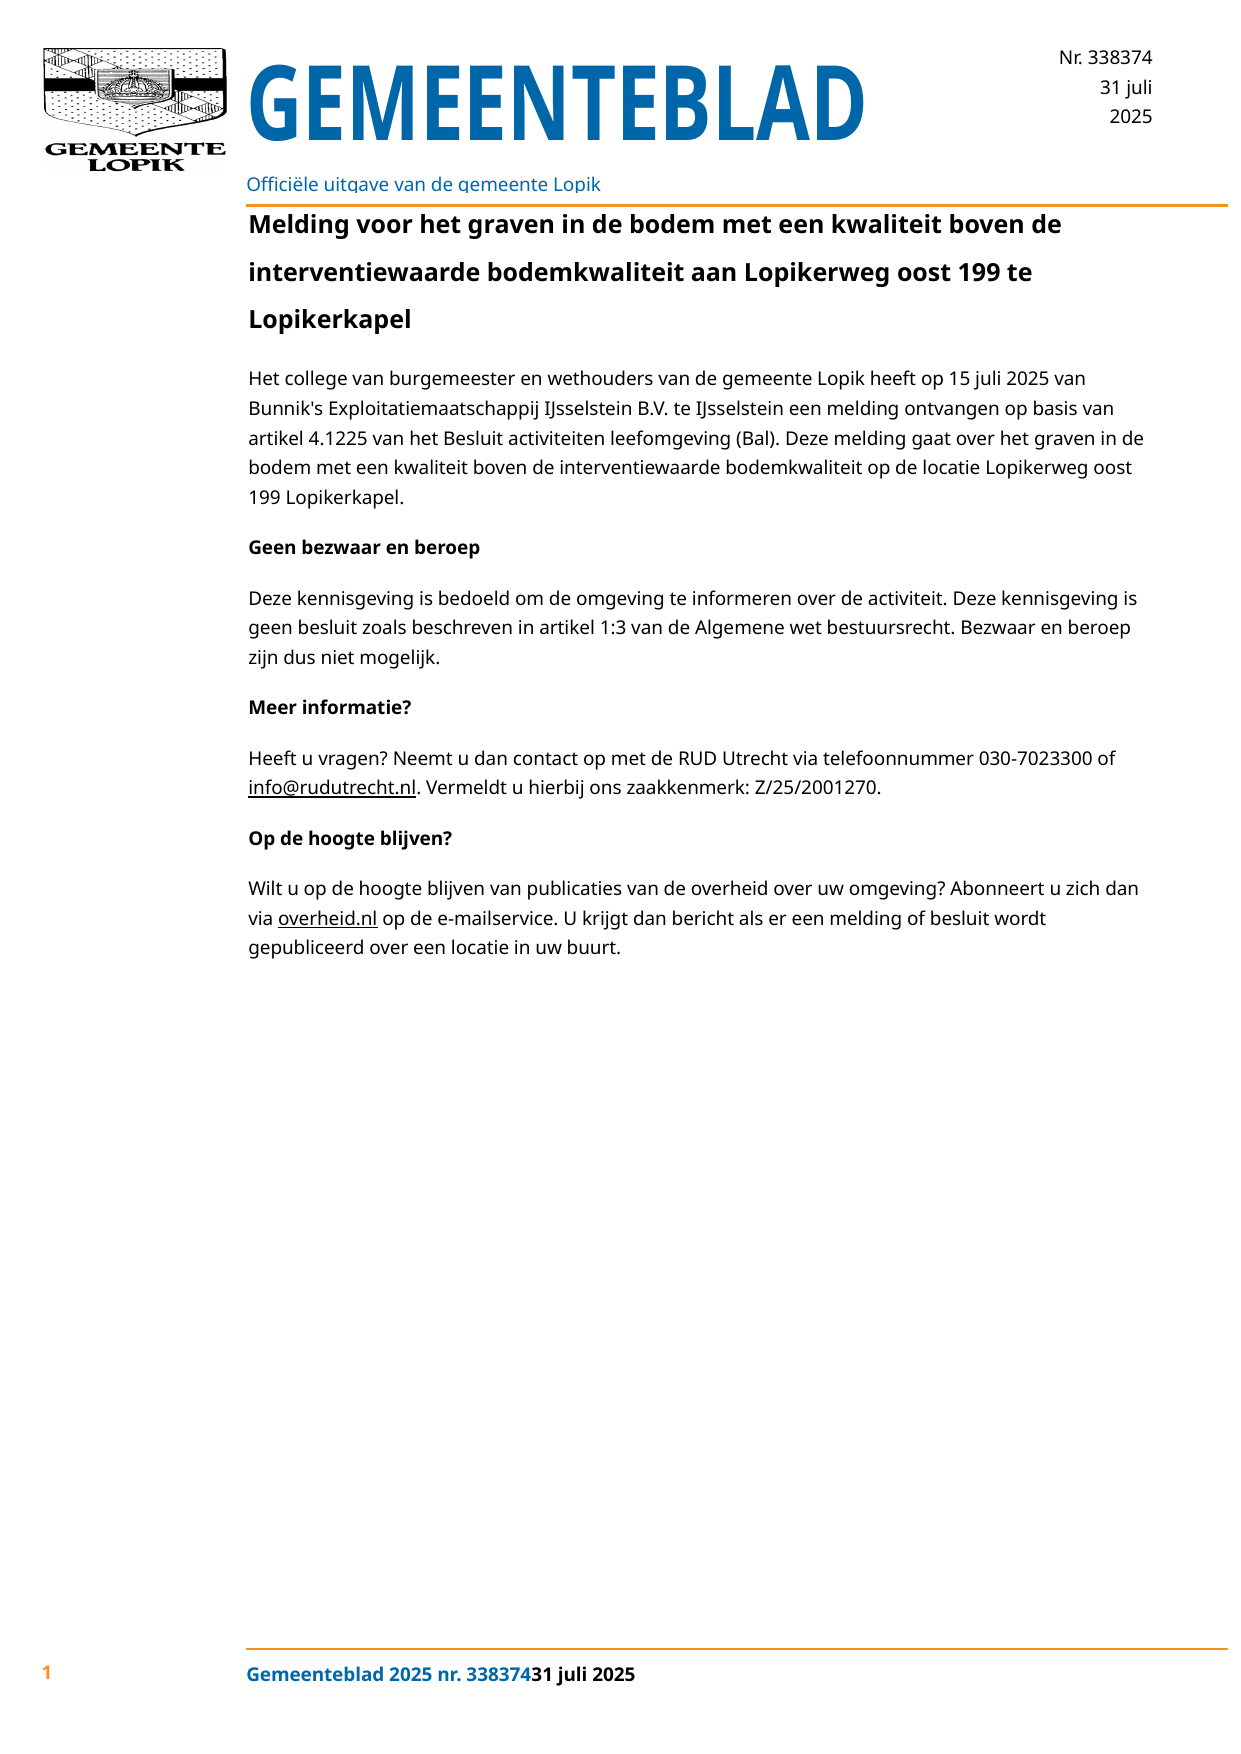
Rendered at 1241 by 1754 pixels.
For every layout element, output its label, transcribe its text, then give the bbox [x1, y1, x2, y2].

text Meer informatie? [248, 694, 1152, 720]
text Heeft u vragen? Neemt u dan contact op met de RUD Utrecht via telefoonnummer 030-7023300 of info@rudutrecht.nl. Vermeldt u hierbij ons zaakkenmerk: Z/25/2001270. [248, 745, 1152, 800]
text Melding voor het graven in de bodem met een kwaliteit boven de interventiewaarde bodemkwaliteit aan Lopikerweg oost 199 te Lopikerkapel [248, 207, 1152, 336]
text Geen bezwaar en beroep [248, 534, 1152, 560]
text Het college van burgemeester en wethouders van de gemeente Lopik heeft op 15 juli 2025 van Bunnik's Exploitatiemaatschappij IJsselstein B.V. te IJsselstein een melding ontvangen op basis van artikel 4.1225 van het Besluit activiteiten leefomgeving (Bal). Deze melding gaat over het graven in de bodem met een kwaliteit boven de interventiewaarde bodemkwaliteit op de locatie Lopikerweg oost 199 Lopikerkapel. [248, 366, 1152, 509]
text Wilt u op de hoogte blijven van publicaties van de overheid over uw omgeving? Abonneert u zich dan via overheid.nl op de e-mailservice. U krijgt dan bericht als er een melding of besluit wordt gepubliceerd over een locatie in uw buurt. [248, 875, 1152, 960]
text Deze kennisgeving is bedoeld om de omgeving te informeren over de activiteit. Deze kennisgeving is geen besluit zoals beschreven in artikel 1:3 van de Algemene wet bestuursrecht. Bezwaar en beroep zijn dus niet mogelijk. [248, 585, 1152, 669]
picture [41, 47, 231, 172]
text Op de hoogte blijven? [248, 825, 1152, 850]
